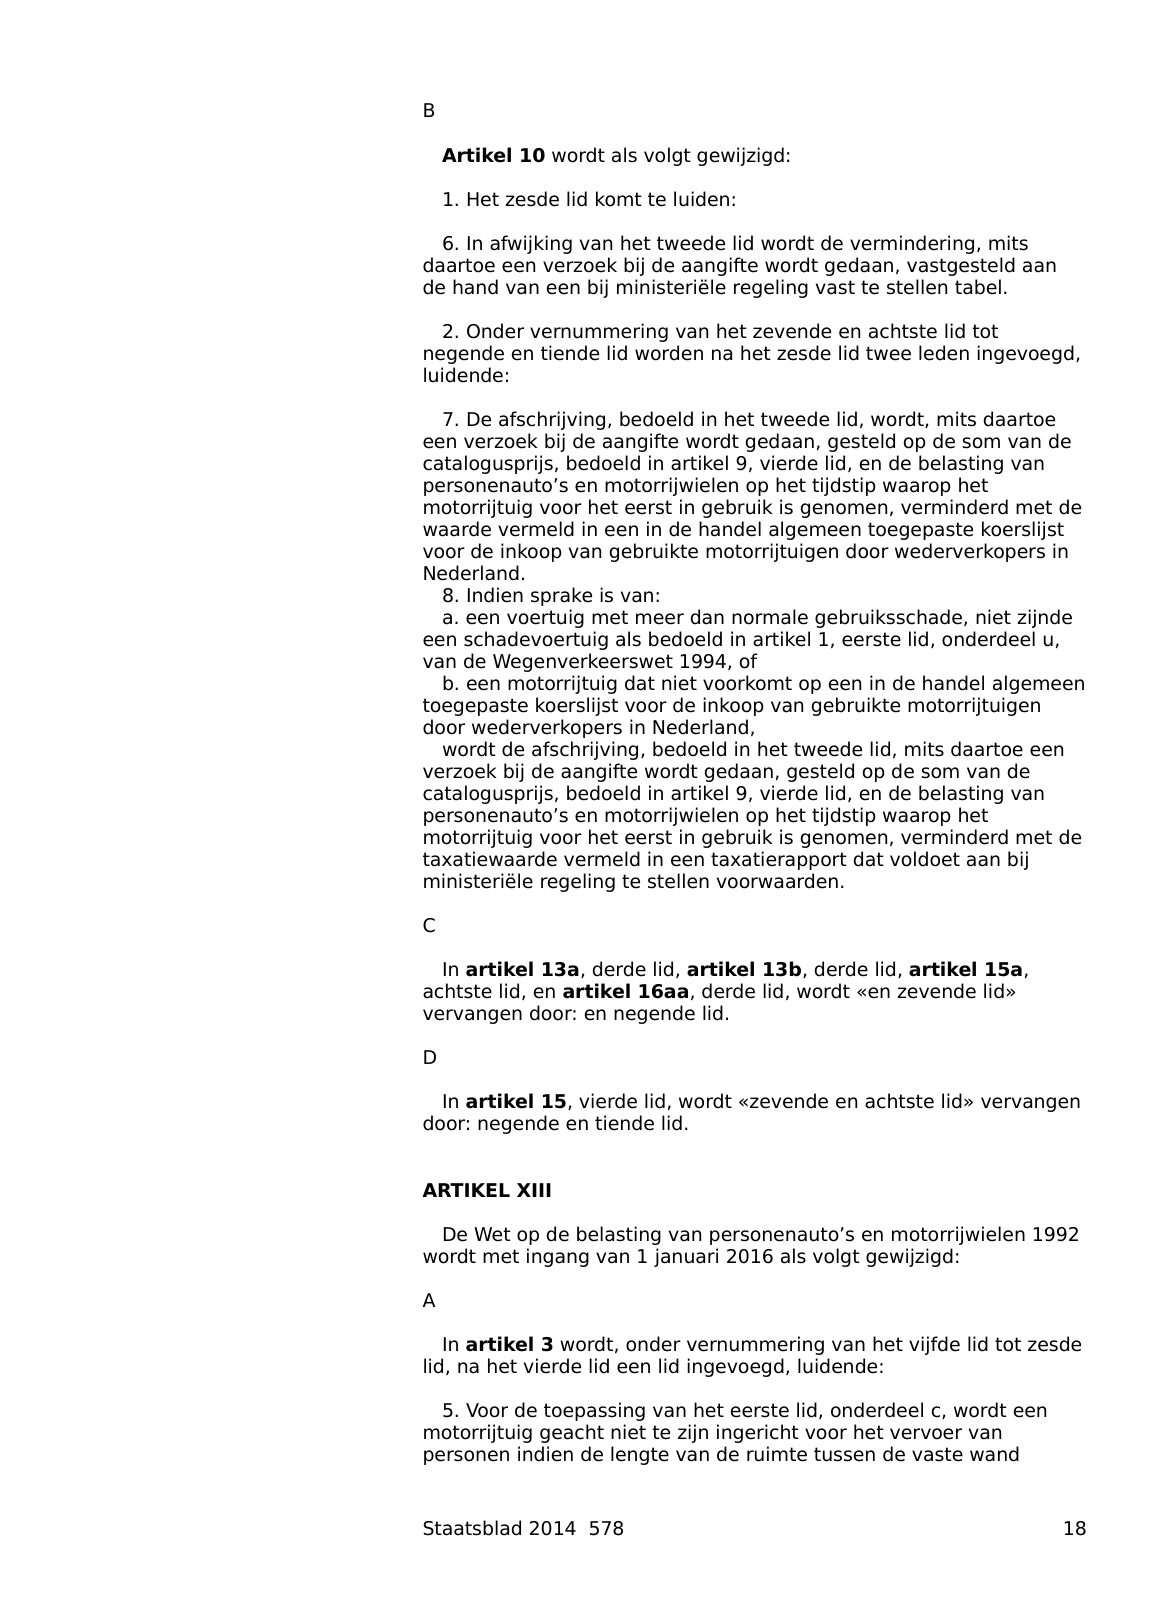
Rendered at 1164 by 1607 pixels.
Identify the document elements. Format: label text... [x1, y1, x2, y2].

text 7. De afschrijving, bedoeld in het tweede lid, wordt, mits daartoe een verzoek bij de aangifte wordt gedaan, gesteld op de som van de catalogusprijs, bedoeld in artikel 9, vierde lid, en de belasting van personenauto’s en motorrijwielen op het tijdstip waarop het motorrijtuig voor het eerst in gebruik is genomen, verminderd met de waarde vermeld in een in de handel algemeen toegepaste koerslijst voor de inkoop van gebruikte motorrijtuigen door wederverkopers in Nederland. [422, 409, 1087, 585]
text Artikel 10 wordt als volgt gewijzigd: [422, 144, 1087, 167]
text 2. Onder vernummering van het zevende en achtste lid tot negende en tiende lid worden na het zesde lid twee leden ingevoegd, luidende: [422, 321, 1087, 387]
text C [422, 915, 1087, 937]
text 5. Voor de toepassing van het eerste lid, onderdeel c, wordt een motorrijtuig geacht niet te zijn ingericht voor het vervoer van personen indien de lengte van de ruimte tussen de vaste wand [422, 1400, 1087, 1466]
text 8. Indien sprake is van: [422, 585, 1087, 607]
text a. een voertuig met meer dan normale gebruiksschade, niet zijnde een schadevoertuig als bedoeld in artikel 1, eerste lid, onderdeel u, van de Wegenverkeerswet 1994, of [422, 607, 1087, 673]
text In artikel 13a, derde lid, artikel 13b, derde lid, artikel 15a, achtste lid, en artikel 16aa, derde lid, wordt «en zevende lid» vervangen door: en negende lid. [422, 959, 1087, 1025]
text D [422, 1047, 1087, 1069]
text A [422, 1290, 1087, 1312]
text De Wet op de belasting van personenauto’s en motorrijwielen 1992 wordt met ingang van 1 januari 2016 als volgt gewijzigd: [422, 1224, 1087, 1268]
text 6. In afwijking van het tweede lid wordt de vermindering, mits daartoe een verzoek bij de aangifte wordt gedaan, vastgesteld aan de hand van een bij ministeriële regeling vast te stellen tabel. [422, 233, 1087, 299]
text 1. Het zesde lid komt te luiden: [422, 189, 1087, 211]
text B [422, 100, 1087, 122]
text wordt de afschrijving, bedoeld in het tweede lid, mits daartoe een verzoek bij de aangifte wordt gedaan, gesteld op de som van de catalogusprijs, bedoeld in artikel 9, vierde lid, en de belasting van personenauto’s en motorrijwielen op het tijdstip waarop het motorrijtuig voor het eerst in gebruik is genomen, verminderd met de taxatiewaarde vermeld in een taxatierapport dat voldoet aan bij ministeriële regeling te stellen voorwaarden. [422, 739, 1087, 893]
subtitle ARTIKEL XIII [422, 1180, 1087, 1202]
text b. een motorrijtuig dat niet voorkomt op een in de handel algemeen toegepaste koerslijst voor de inkoop van gebruikte motorrijtuigen door wederverkopers in Nederland, [422, 673, 1087, 739]
text In artikel 3 wordt, onder vernummering van het vijfde lid tot zesde lid, na het vierde lid een lid ingevoegd, luidende: [422, 1334, 1087, 1378]
text In artikel 15, vierde lid, wordt «zevende en achtste lid» vervangen door: negende en tiende lid. [422, 1091, 1087, 1135]
